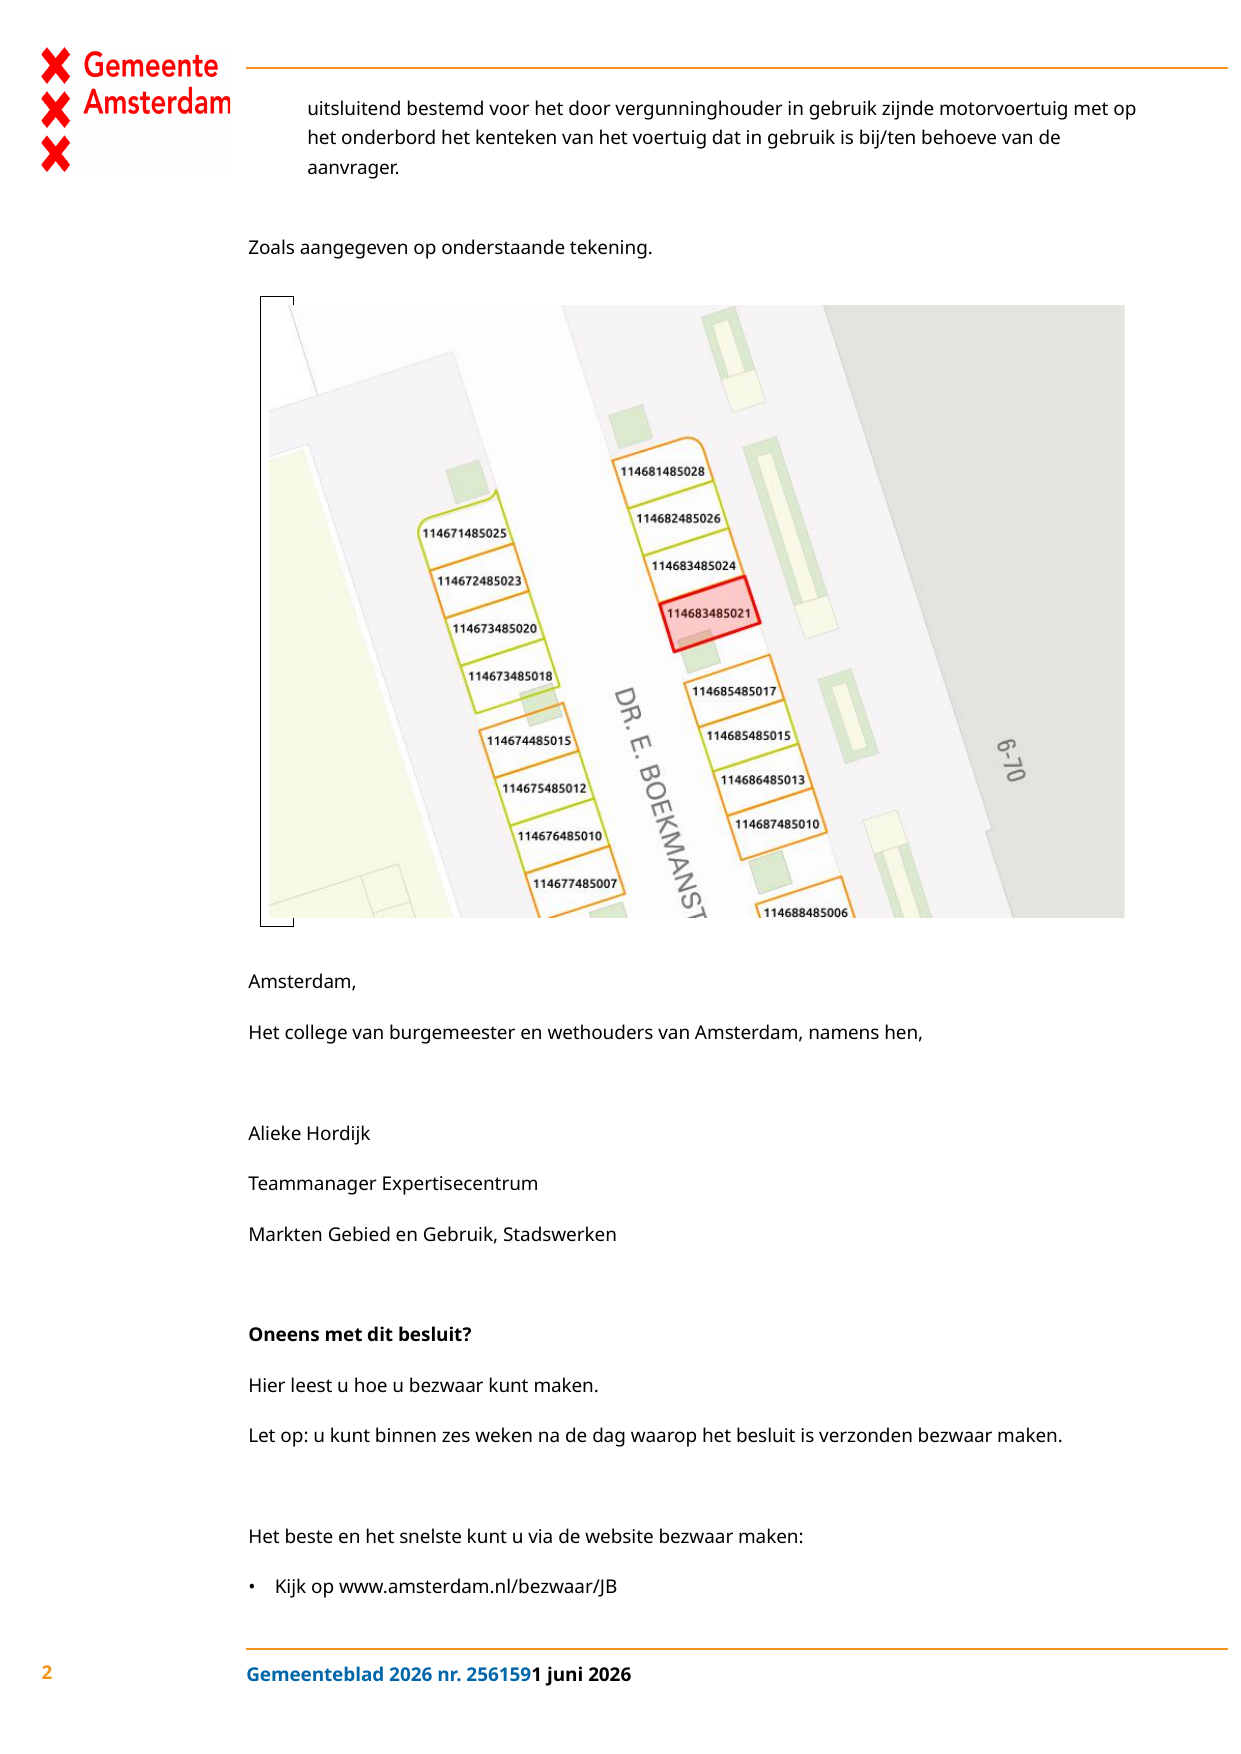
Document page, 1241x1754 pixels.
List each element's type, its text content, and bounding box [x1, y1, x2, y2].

text Zoals aangegeven op onderstaande tekening. [248, 234, 1152, 260]
text Hier leest u hoe u bezwaar kunt maken. [248, 1372, 1152, 1398]
text Markten Gebied en Gebruik, Stadswerken [248, 1221, 1152, 1247]
text Het college van burgemeester en wethouders van Amsterdam, namens hen, [248, 1019, 1152, 1045]
text Oneens met dit besluit? [248, 1322, 1152, 1347]
text • Kijk op www.amsterdam.nl/bezwaar/JB [248, 1574, 1152, 1599]
picture [268, 305, 1125, 918]
list uitsluitend bestemd voor het door vergunninghouder in gebruik zijnde motorvoertuig met op het onderbord het kenteken van het voertuig dat in gebruik is bij/ten behoeve van de aanvrager. [248, 95, 1152, 180]
text Let op: u kunt binnen zes weken na de dag waarop het besluit is verzonden bezwaar maken. [248, 1422, 1152, 1448]
text Het beste en het snelste kunt u via de website bezwaar maken: [248, 1523, 1152, 1549]
text Amsterdam, [248, 969, 1152, 994]
picture [41, 47, 231, 172]
text Alieke Hordijk [248, 1120, 1152, 1146]
text Teammanager Expertisecentrum [248, 1170, 1152, 1196]
